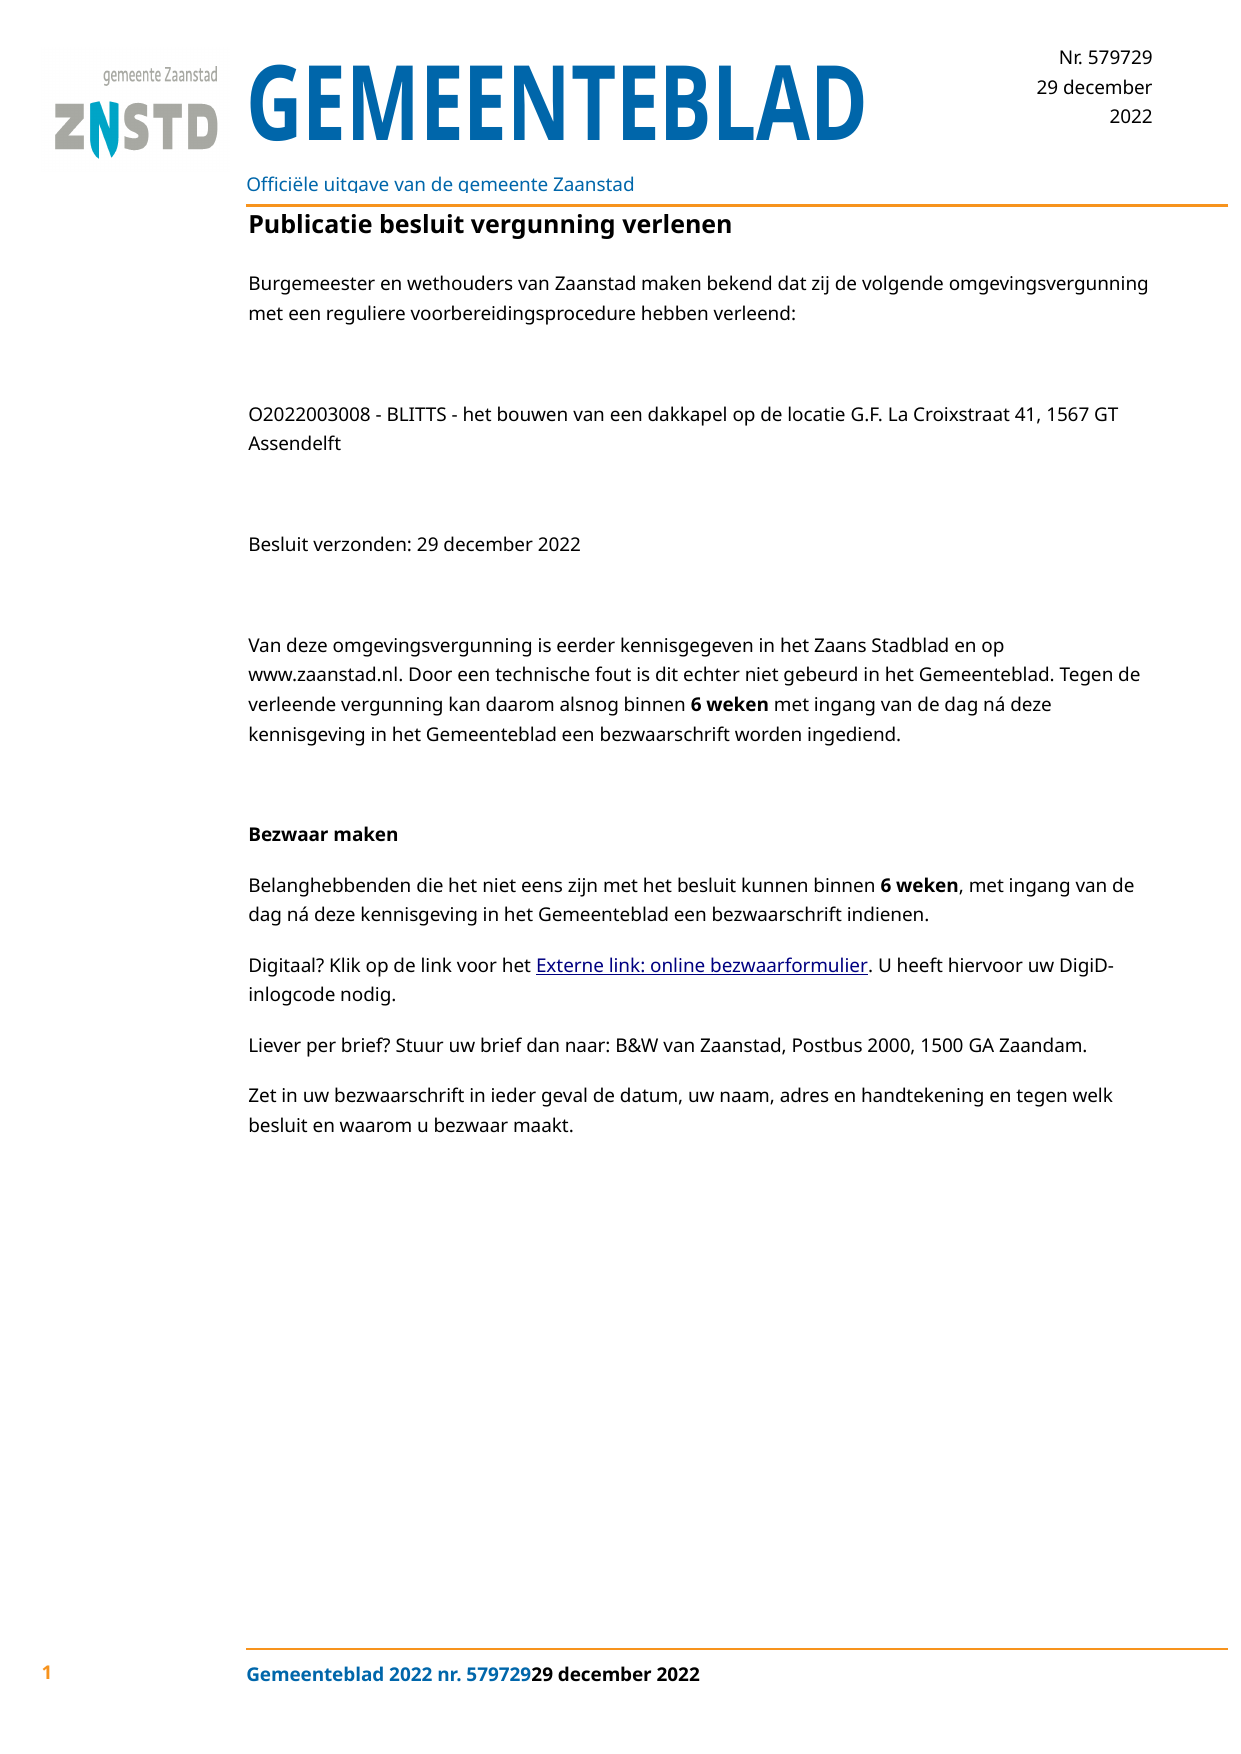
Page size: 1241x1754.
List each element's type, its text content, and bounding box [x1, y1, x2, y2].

text Bezwaar maken [248, 822, 1152, 847]
text Liever per brief? Stuur uw brief dan naar: B&W van Zaanstad, Postbus 2000, 1500 GA Zaandam. [248, 1032, 1152, 1058]
text O2022003008 - BLITTS - het bouwen van een dakkapel op de locatie G.F. La Croixstraat 41, 1567 GT Assendelft [248, 401, 1152, 456]
picture [41, 47, 231, 172]
text Digitaal? Klik op de link voor het Externe link: online bezwaarformulier. U heeft hiervoor uw DigiD-inlogcode nodig. [248, 952, 1152, 1007]
text Besluit verzonden: 29 december 2022 [248, 531, 1152, 557]
text Publicatie besluit vergunning verlenen [248, 207, 1152, 241]
text Burgemeester en wethouders van Zaanstad maken bekend dat zij de volgende omgevingsvergunning met een reguliere voorbereidingsprocedure hebben verleend: [248, 270, 1152, 326]
text Belanghebbenden die het niet eens zijn met het besluit kunnen binnen 6 weken, met ingang van de dag ná deze kennisgeving in het Gemeenteblad een bezwaarschrift indienen. [248, 872, 1152, 927]
text Van deze omgevingsvergunning is eerder kennisgegeven in het Zaans Stadblad en op www.zaanstad.nl. Door een technische fout is dit echter niet gebeurd in het Gemeenteblad. Tegen de verleende vergunning kan daarom alsnog binnen 6 weken met ingang van de dag ná deze kennisgeving in het Gemeenteblad een bezwaarschrift worden ingediend. [248, 632, 1152, 746]
text Zet in uw bezwaarschrift in ieder geval de datum, uw naam, adres en handtekening en tegen welk besluit en waarom u bezwaar maakt. [248, 1082, 1152, 1138]
